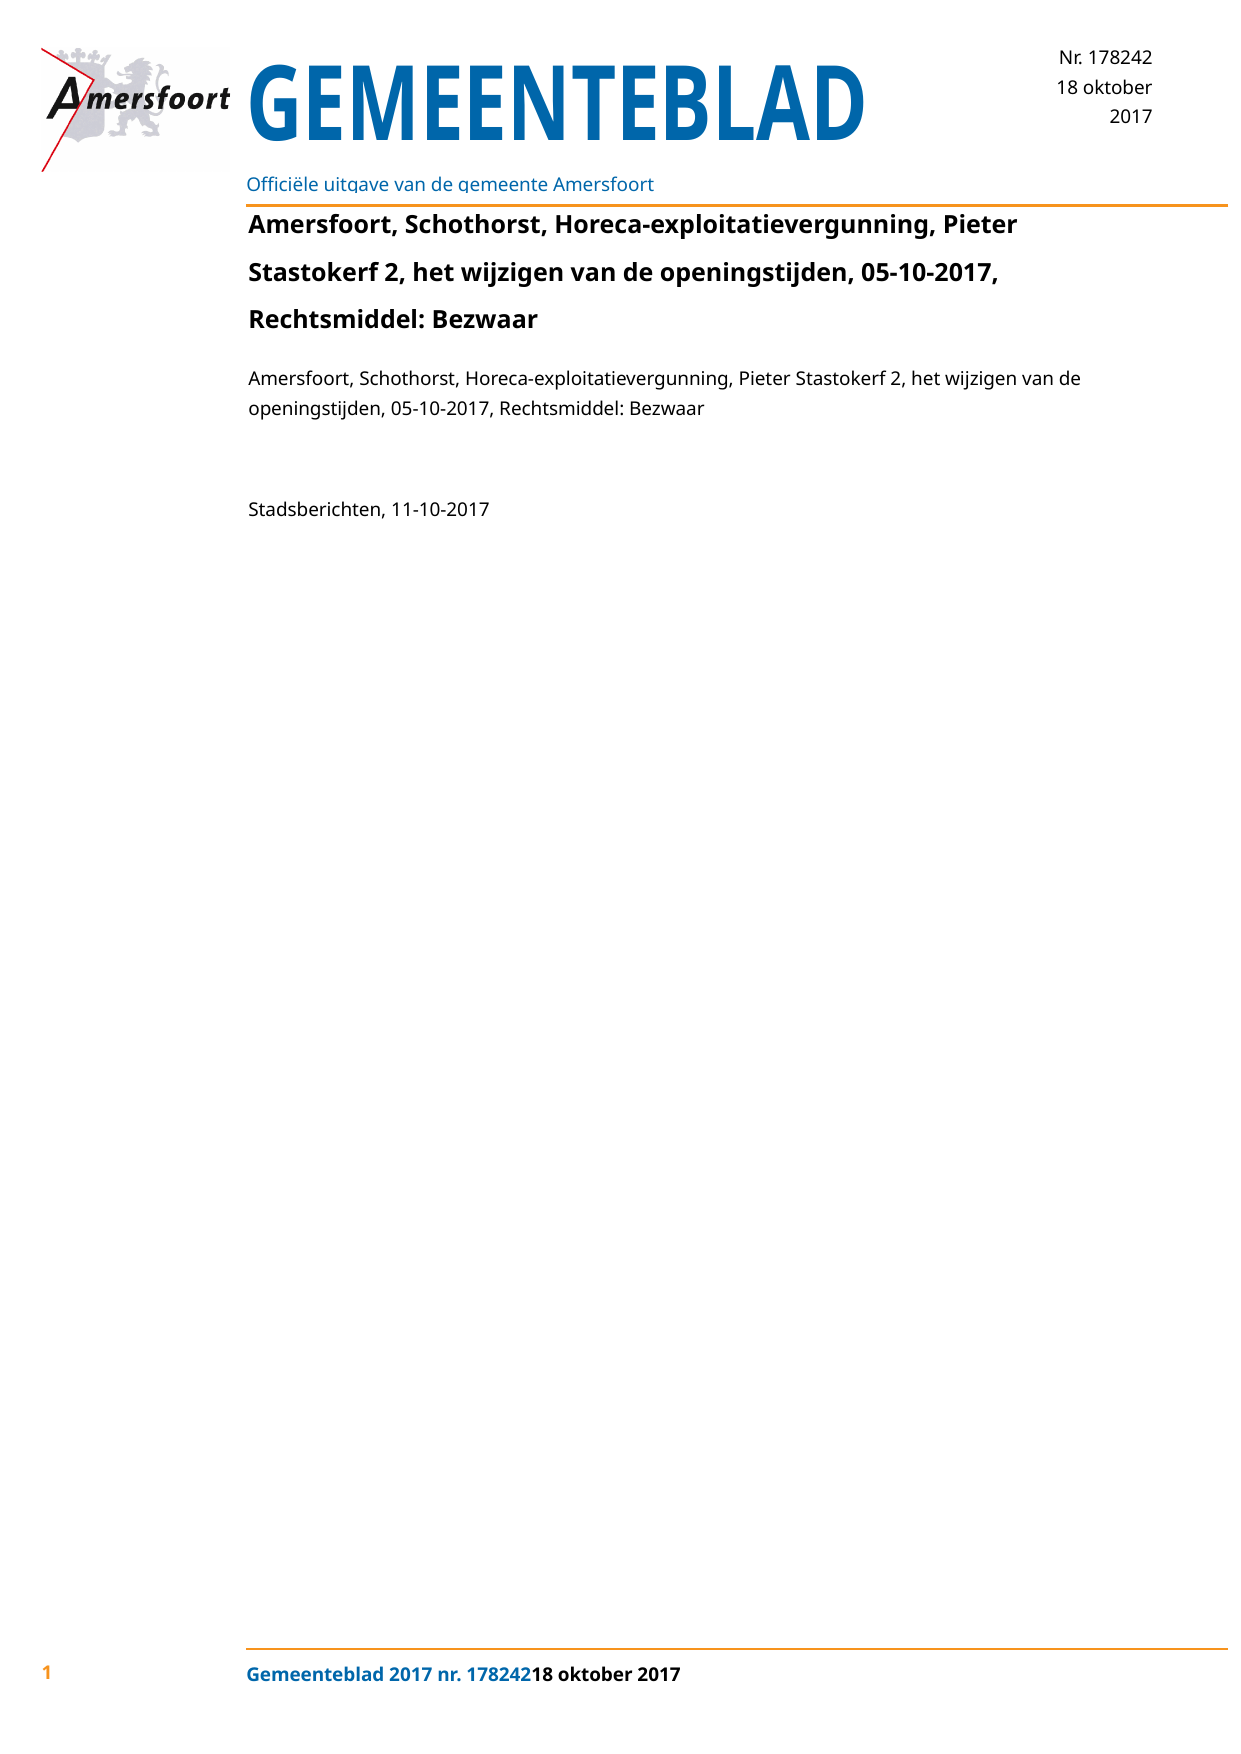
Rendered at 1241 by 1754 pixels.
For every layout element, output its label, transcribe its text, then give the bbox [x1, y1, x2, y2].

text Amersfoort, Schothorst, Horeca-exploitatievergunning, Pieter Stastokerf 2, het wijzigen van de openingstijden, 05-10-2017, Rechtsmiddel: Bezwaar [248, 207, 1152, 336]
text Stadsberichten, 11-10-2017 [248, 496, 1152, 522]
picture [41, 47, 231, 172]
text Amersfoort, Schothorst, Horeca-exploitatievergunning, Pieter Stastokerf 2, het wijzigen van de openingstijden, 05-10-2017, Rechtsmiddel: Bezwaar [248, 366, 1152, 421]
